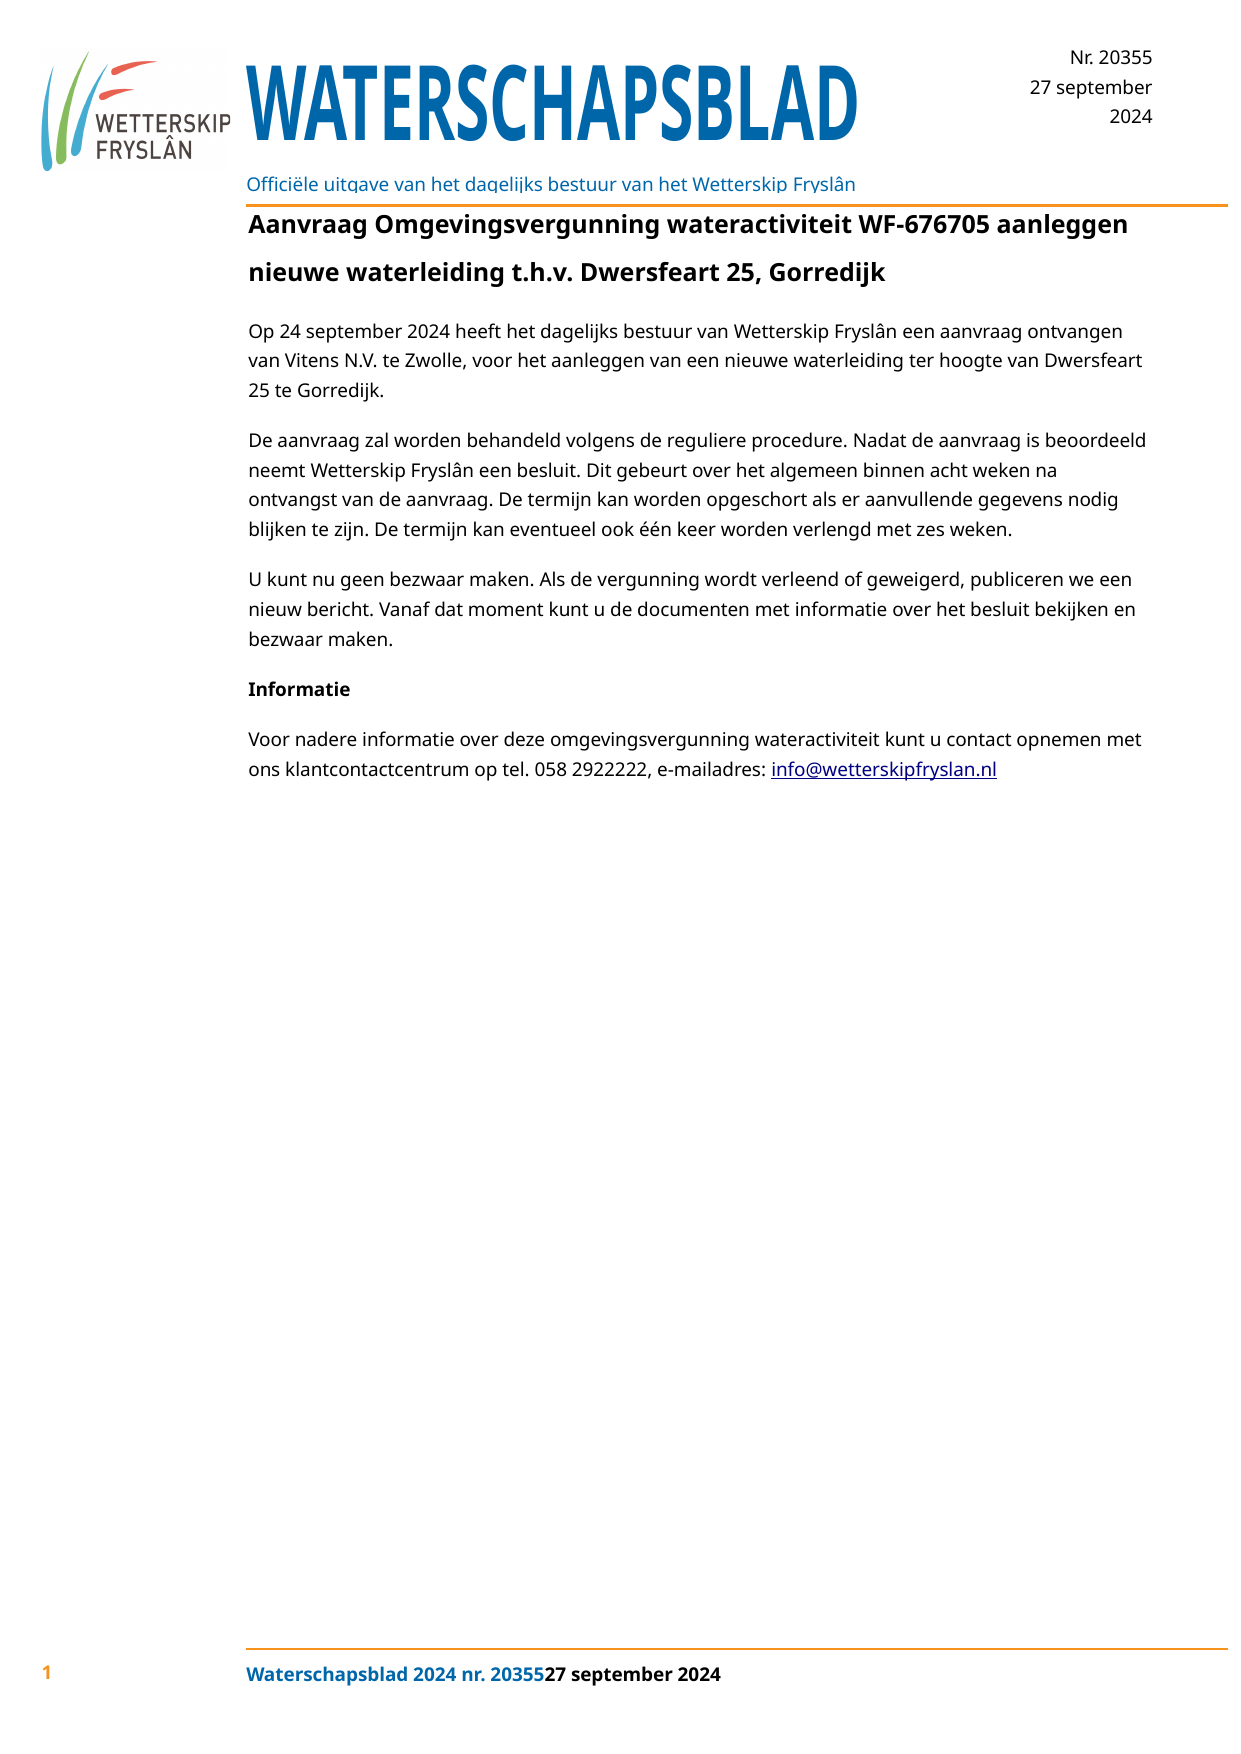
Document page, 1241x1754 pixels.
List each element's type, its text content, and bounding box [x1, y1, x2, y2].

text De aanvraag zal worden behandeld volgens de reguliere procedure. Nadat de aanvraag is beoordeeld neemt Wetterskip Fryslân een besluit. Dit gebeurt over het algemeen binnen acht weken na ontvangst van de aanvraag. De termijn kan worden opgeschort als er aanvullende gegevens nodig blijken te zijn. De termijn kan eventueel ook één keer worden verlengd met zes weken. [248, 427, 1152, 542]
text Op 24 september 2024 heeft het dagelijks bestuur van Wetterskip Fryslân een aanvraag ontvangen van Vitens N.V. te Zwolle, voor het aanleggen van een nieuwe waterleiding ter hoogte van Dwersfeart 25 te Gorredijk. [248, 318, 1152, 403]
text U kunt nu geen bezwaar maken. Als de vergunning wordt verleend of geweigerd, publiceren we een nieuw bericht. Vanaf dat moment kunt u de documenten met informatie over het besluit bekijken en bezwaar maken. [248, 567, 1152, 652]
text Informatie [248, 676, 1152, 702]
text Voor nadere informatie over deze omgevingsvergunning wateractiviteit kunt u contact opnemen met ons klantcontactcentrum op tel. 058 2922222, e-mailadres: info@wetterskipfryslan.nl [248, 727, 1152, 782]
picture [41, 47, 231, 172]
text Aanvraag Omgevingsvergunning wateractiviteit WF-676705 aanleggen nieuwe waterleiding t.h.v. Dwersfeart 25, Gorredijk [248, 207, 1152, 288]
